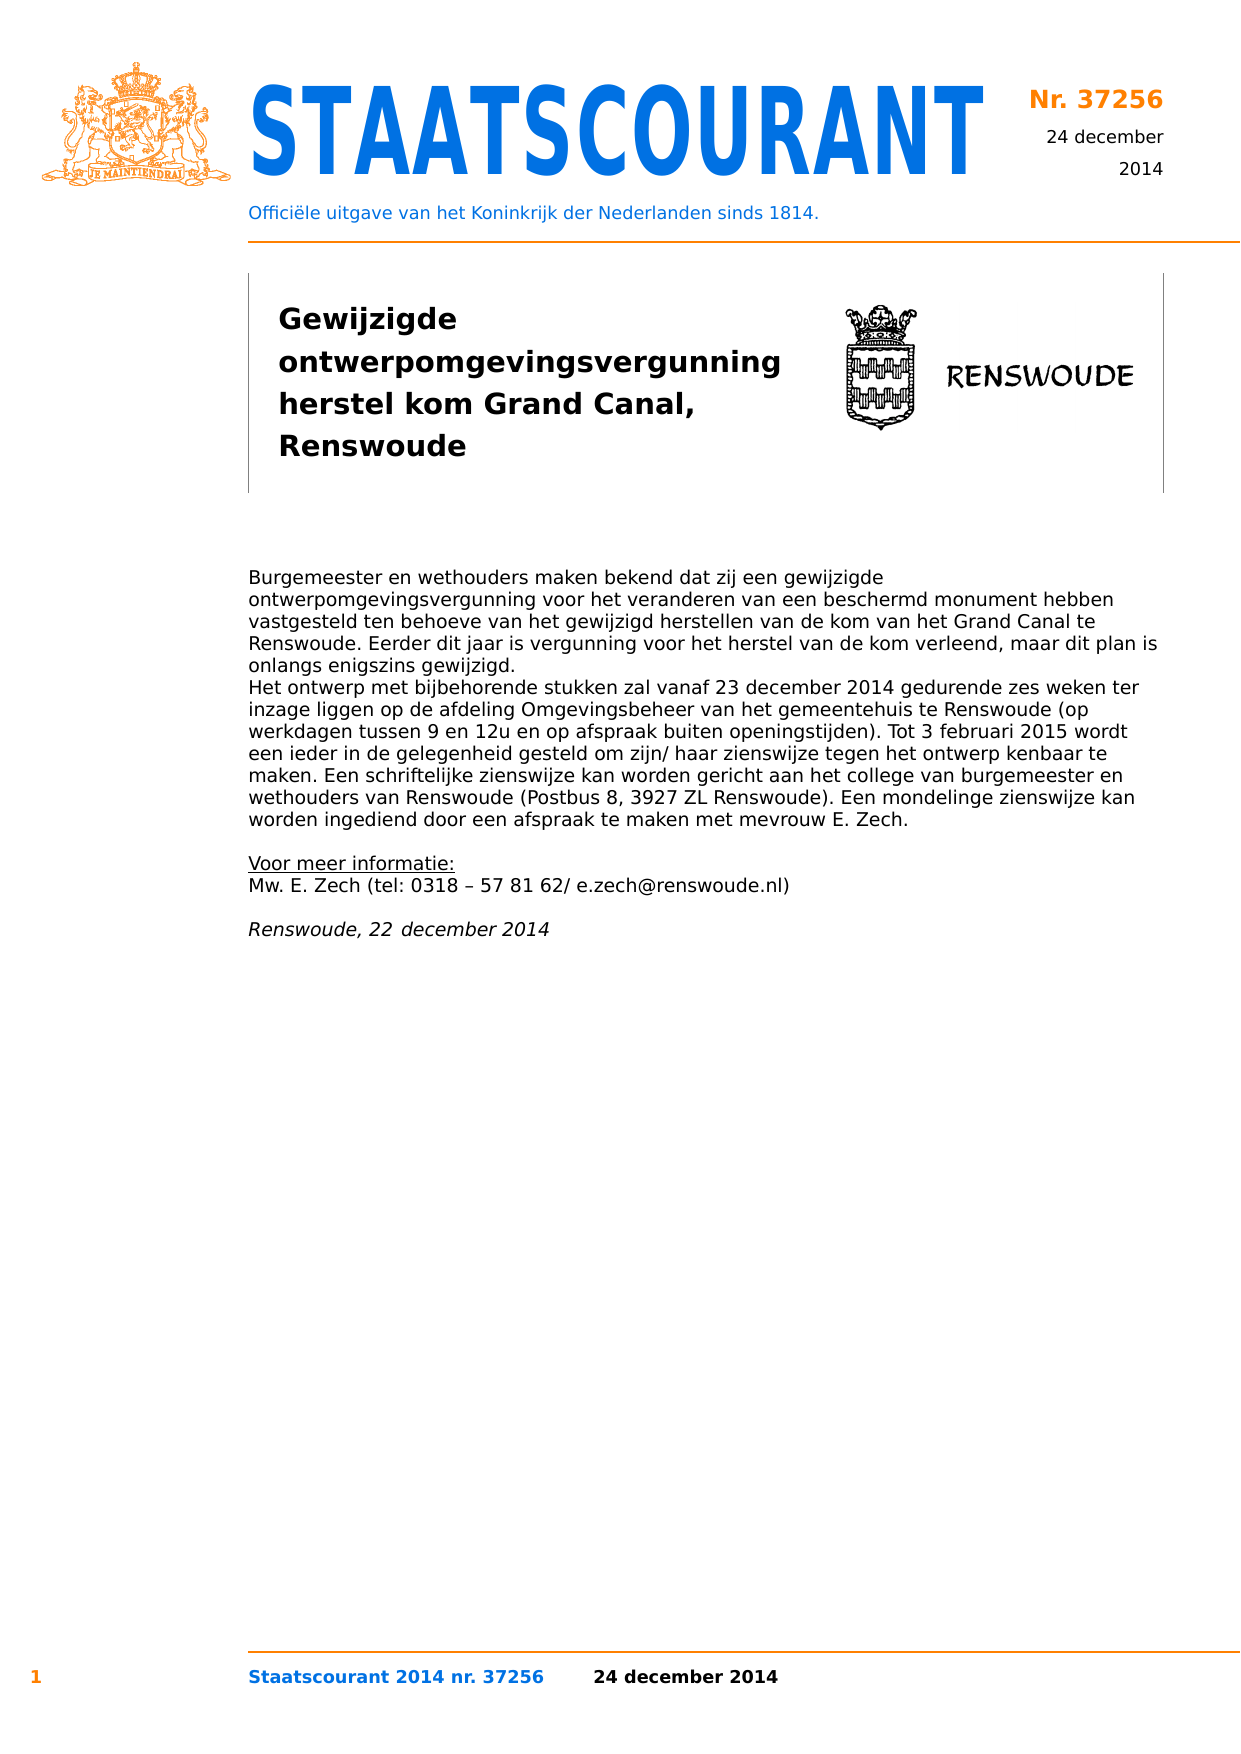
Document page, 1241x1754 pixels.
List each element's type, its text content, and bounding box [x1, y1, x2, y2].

text Mw. E. Zech (tel: 0318 – 57 81 62/ e.zech@renswoude.nl) [248, 875, 1163, 897]
picture [41, 62, 231, 186]
table_header Nr. 37256 [998, 62, 1240, 121]
subtitle Gewijzigde ontwerpomgevingsvergunning herstel kom Grand Canal, Renswoude [249, 273, 1163, 493]
table_cell 2014 [998, 153, 1240, 203]
table_header STAATSCOURANT [248, 62, 998, 203]
table_header [25, 62, 248, 241]
text Voor meer informatie: [248, 853, 1163, 875]
table_cell 24 december [998, 121, 1240, 153]
text Renswoude, 22 december 2014 [248, 918, 1163, 941]
text Het ontwerp met bijbehorende stukken zal vanaf 23 december 2014 gedurende zes weken ter inzage liggen op de afdeling Omgevingsbeheer van het gemeentehuis te Renswoude (op werkdagen tussen 9 en 12u en op afspraak buiten openingstijden). Tot 3 februari 2015 wordt een ieder in de gelegenheid gesteld om zijn/ haar zienswijze tegen het ontwerp kenbaar te maken. Een schriftelijke zienswijze kan worden gericht aan het college van burgemeester en wethouders van Renswoude (Postbus 8, 3927 ZL Renswoude). Een mondelinge zienswijze kan worden ingediend door een afspraak te maken met mevrouw E. Zech. [248, 677, 1163, 831]
table_cell Officiële uitgave van het Koninkrijk der Nederlanden sinds 1814. [248, 203, 1240, 241]
picture [844, 302, 1134, 433]
text Burgemeester en wethouders maken bekend dat zij een gewijzigde ontwerpomgevingsvergunning voor het veranderen van een beschermd monument hebben vastgesteld ten behoeve van het gewijzigd herstellen van de kom van het Grand Canal te Renswoude. Eerder dit jaar is vergunning voor het herstel van de kom verleend, maar dit plan is onlangs enigszins gewijzigd. [248, 567, 1163, 677]
